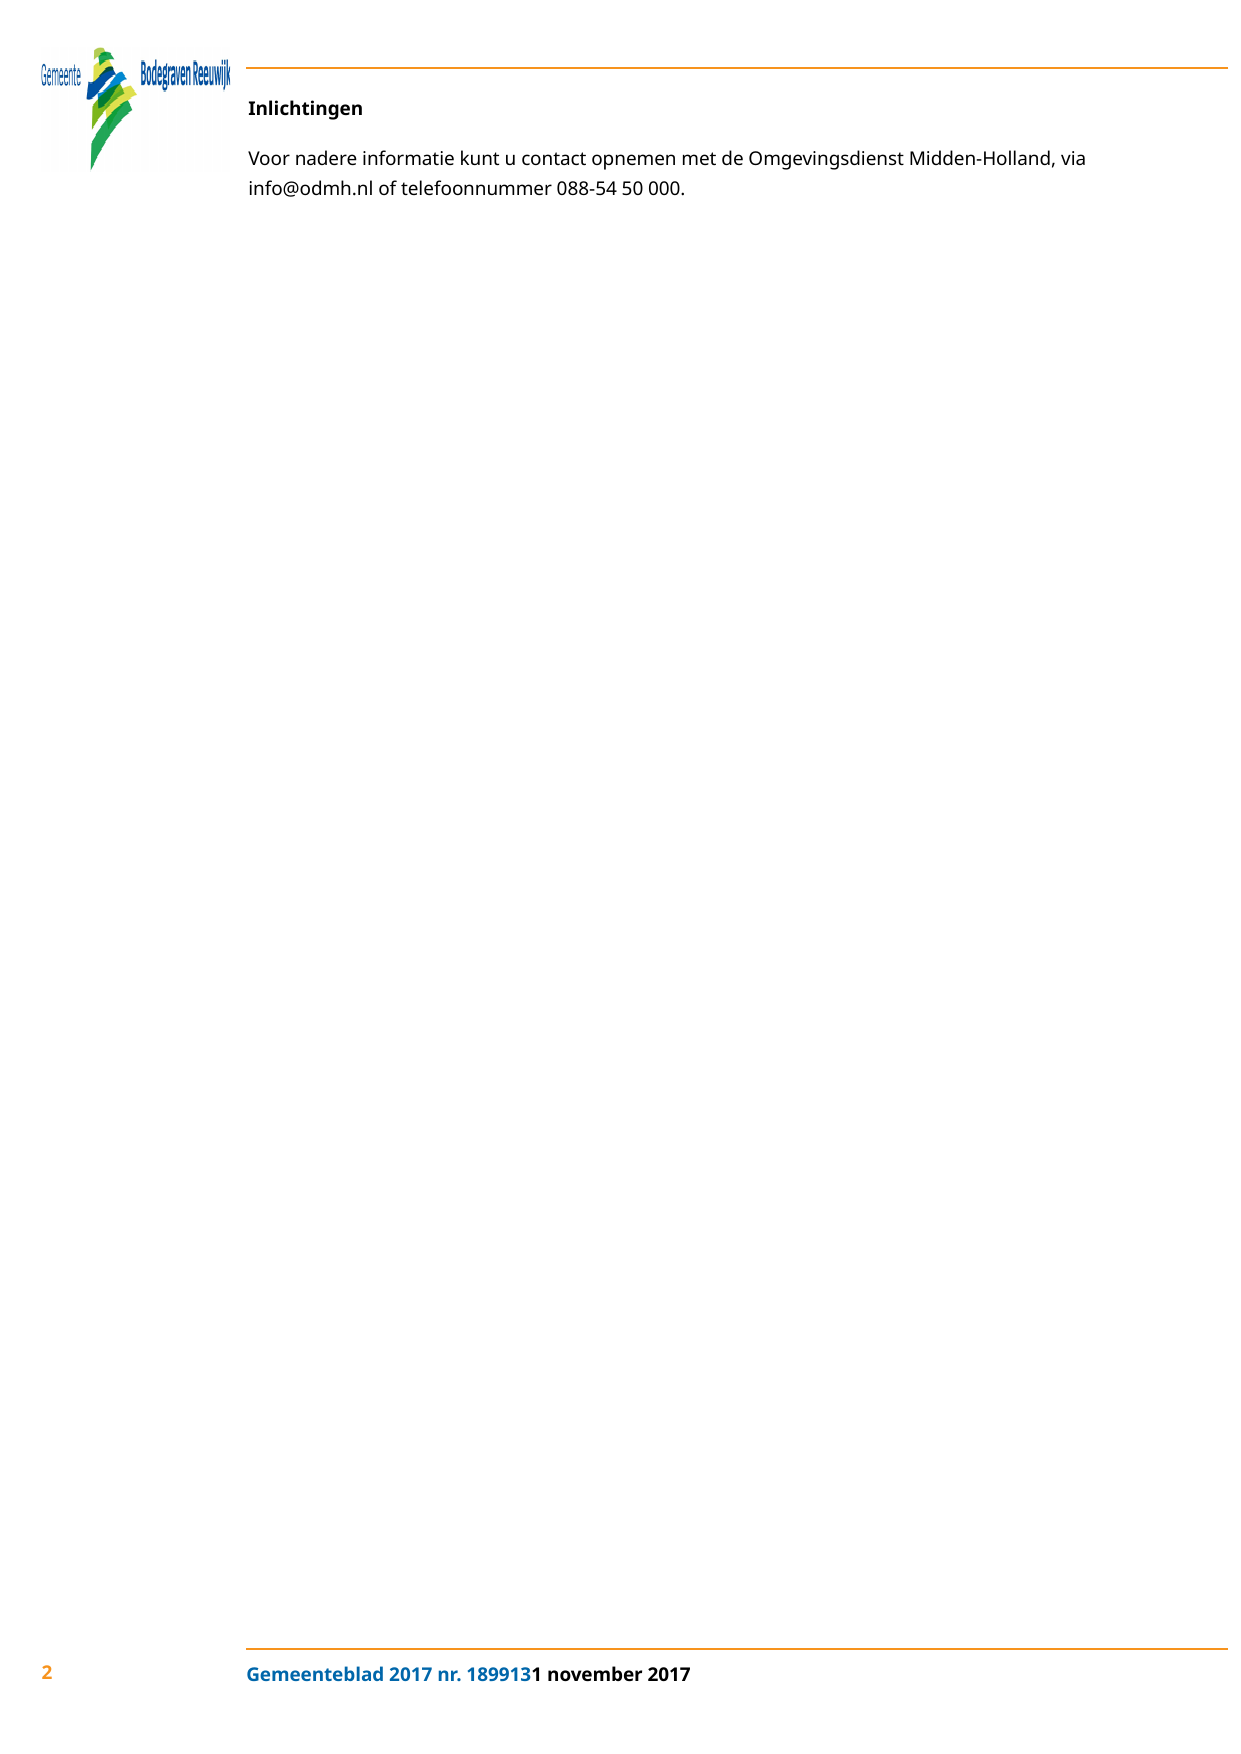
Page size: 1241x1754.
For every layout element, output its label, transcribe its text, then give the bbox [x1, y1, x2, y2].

picture [41, 47, 231, 172]
text Inlichtingen [248, 95, 1152, 121]
text Voor nadere informatie kunt u contact opnemen met de Omgevingsdienst Midden-Holland, via info@odmh.nl of telefoonnummer 088-54 50 000. [248, 145, 1152, 201]
